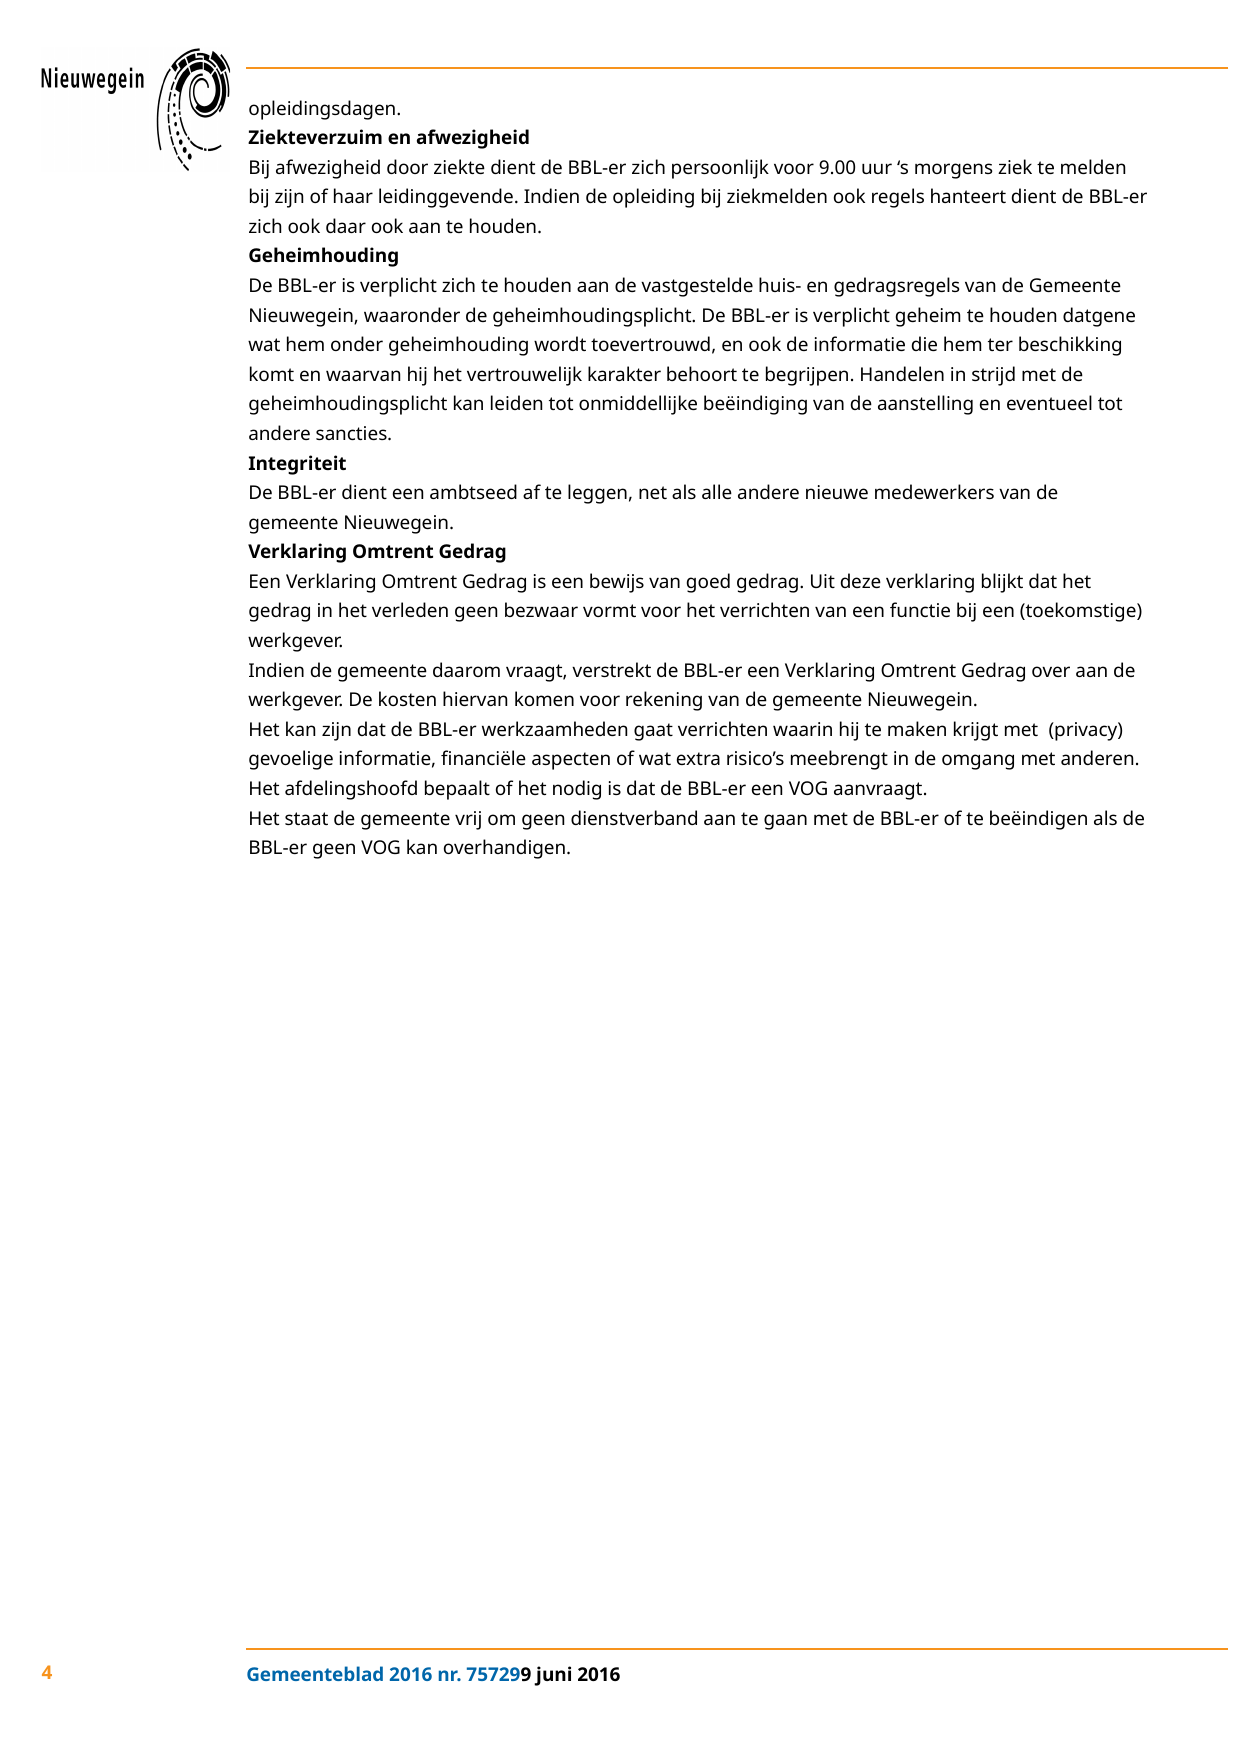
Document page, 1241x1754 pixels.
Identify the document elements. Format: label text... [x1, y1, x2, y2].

text opleidingsdagen. [248, 95, 1152, 121]
text Ziekteverzuim en afwezigheid [248, 124, 1152, 150]
text Verklaring Omtrent Gedrag [248, 538, 1152, 564]
text Het kan zijn dat de BBL-er werkzaamheden gaat verrichten waarin hij te maken krijgt met (privacy) gevoelige informatie, financiële aspecten of wat extra risico’s meebrengt in de omgang met anderen. Het afdelingshoofd bepaalt of het nodig is dat de BBL-er een VOG aanvraagt. [248, 716, 1152, 801]
text Integriteit [248, 450, 1152, 476]
text Een Verklaring Omtrent Gedrag is een bewijs van goed gedrag. Uit deze verklaring blijkt dat het gedrag in het verleden geen bezwaar vormt voor het verrichten van een functie bij een (toekomstige) werkgever. [248, 568, 1152, 653]
text Het staat de gemeente vrij om geen dienstverband aan te gaan met de BBL-er of te beëindigen als de BBL-er geen VOG kan overhandigen. [248, 805, 1152, 860]
text Bij afwezigheid door ziekte dient de BBL-er zich persoonlijk voor 9.00 uur ‘s morgens ziek te melden bij zijn of haar leidinggevende. Indien de opleiding bij ziekmelden ook regels hanteert dient de BBL-er zich ook daar ook aan te houden. [248, 154, 1152, 239]
text De BBL-er dient een ambtseed af te leggen, net als alle andere nieuwe medewerkers van de gemeente Nieuwegein. [248, 479, 1152, 535]
text De BBL-er is verplicht zich te houden aan de vastgestelde huis- en gedragsregels van de Gemeente Nieuwegein, waaronder de geheimhoudingsplicht. De BBL-er is verplicht geheim te houden datgene wat hem onder geheimhouding wordt toevertrouwd, en ook de informatie die hem ter beschikking komt en waarvan hij het vertrouwelijk karakter behoort te begrijpen. Handelen in strijd met de geheimhoudingsplicht kan leiden tot onmiddellijke beëindiging van de aanstelling en eventueel tot andere sancties. [248, 272, 1152, 446]
text Indien de gemeente daarom vraagt, verstrekt de BBL-er een Verklaring Omtrent Gedrag over aan de werkgever. De kosten hiervan komen voor rekening van de gemeente Nieuwegein. [248, 657, 1152, 712]
picture [41, 47, 231, 172]
text Geheimhouding [248, 243, 1152, 268]
